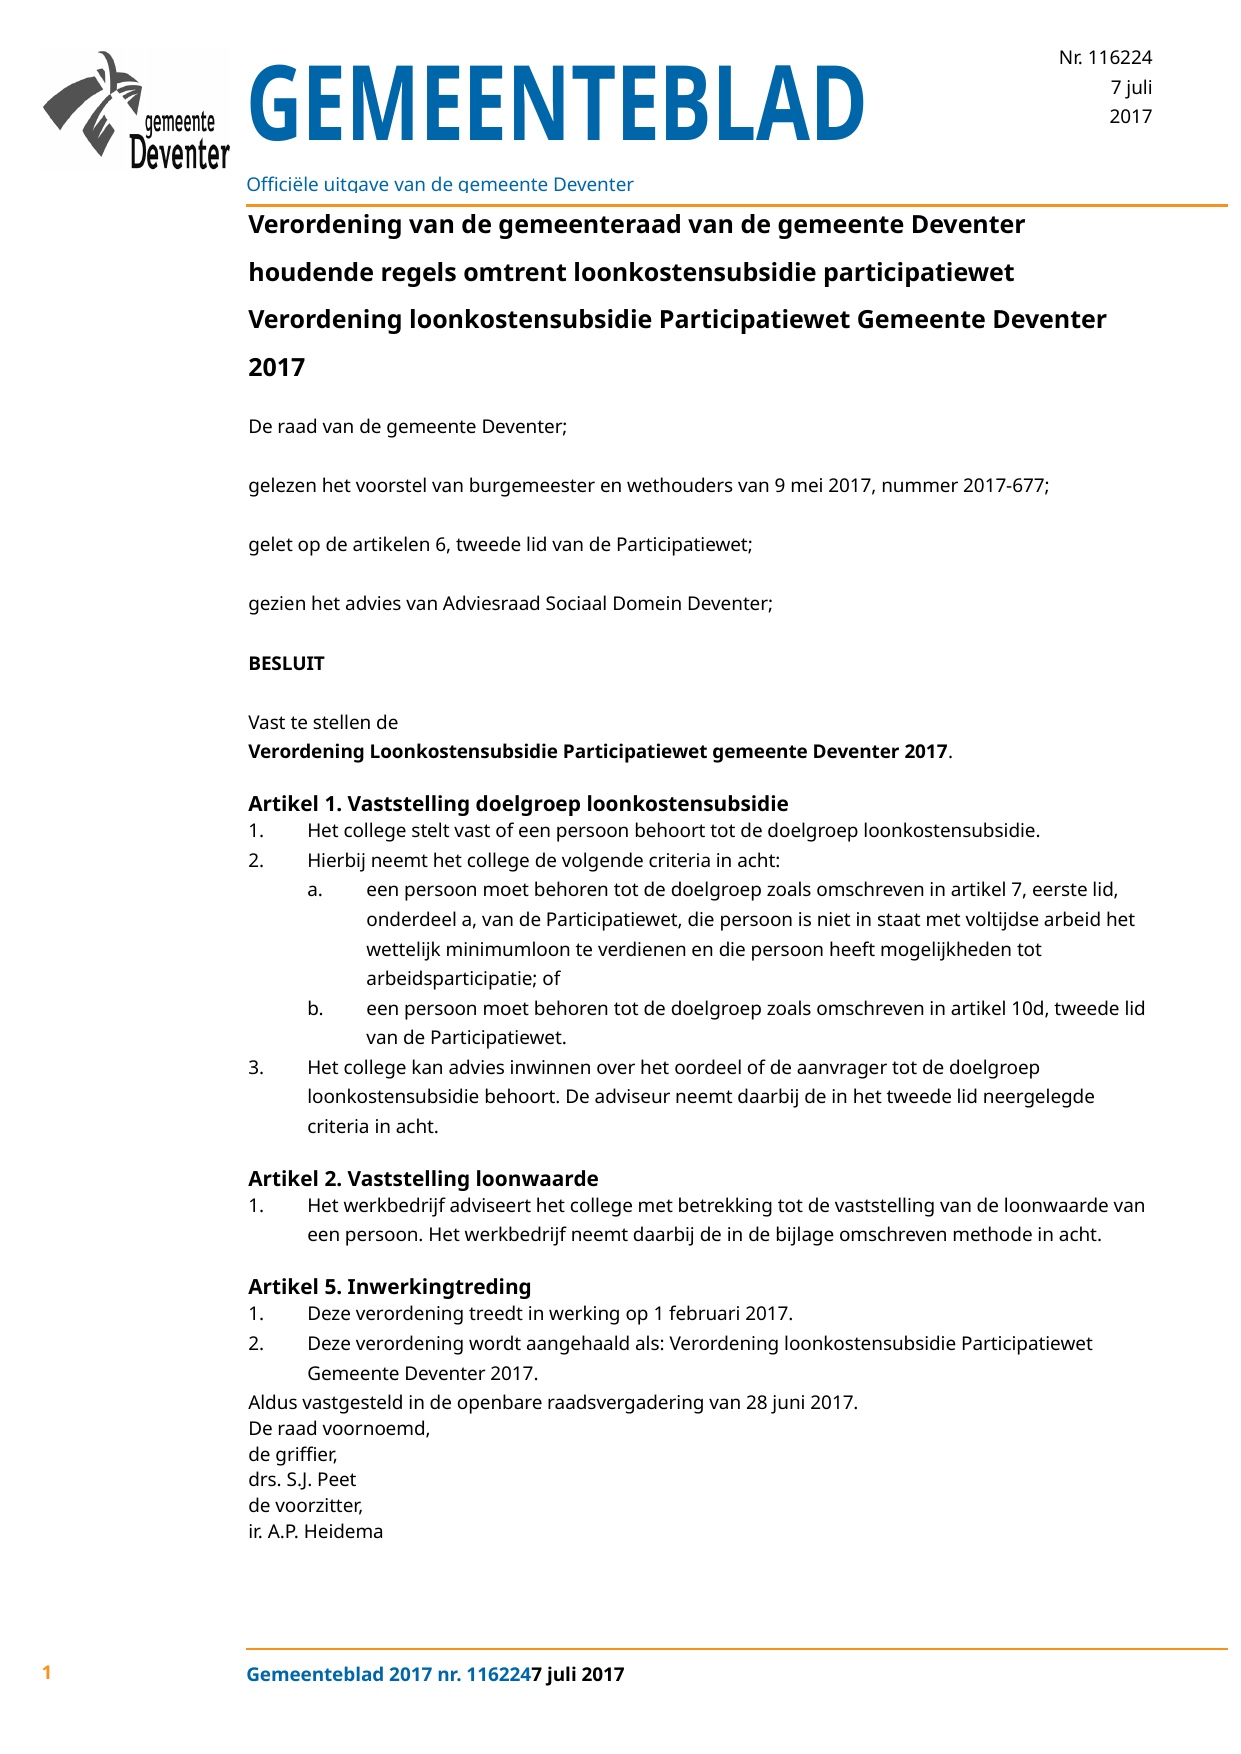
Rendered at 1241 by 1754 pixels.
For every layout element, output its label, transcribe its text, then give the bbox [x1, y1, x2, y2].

list Het werkbedrijf adviseert het college met betrekking tot de vaststelling van de loonwaarde van een persoon. Het werkbedrijf neemt daarbij de in de bijlage omschreven methode in acht. [248, 1192, 1152, 1247]
text Verordening van de gemeenteraad van de gemeente Deventer houdende regels omtrent loonkostensubsidie participatiewet Verordening loonkostensubsidie Participatiewet Gemeente Deventer 2017 [248, 207, 1152, 384]
picture [41, 47, 231, 172]
text Vast te stellen de [248, 709, 1152, 735]
list Deze verordening wordt aangehaald als: Verordening loonkostensubsidie Participatiewet Gemeente Deventer 2017. [248, 1330, 1152, 1385]
list een persoon moet behoren tot de doelgroep zoals omschreven in artikel 10d, tweede lid van de Participatiewet. [307, 995, 1152, 1050]
list Het college kan advies inwinnen over het oordeel of de aanvrager tot de doelgroep loonkostensubsidie behoort. De adviseur neemt daarbij de in het tweede lid neergelegde criteria in acht. [248, 1054, 1152, 1139]
text drs. S.J. Peet [248, 1466, 1152, 1492]
list Het college stelt vast of een persoon behoort tot de doelgroep loonkostensubsidie. [248, 817, 1152, 843]
text BESLUIT [248, 650, 1152, 676]
text Aldus vastgesteld in de openbare raadsvergadering van 28 juni 2017. [248, 1389, 1152, 1415]
text de griffier, [248, 1441, 1152, 1466]
text de voorzitter, [248, 1492, 1152, 1518]
list Deze verordening treedt in werking op 1 februari 2017. [248, 1301, 1152, 1326]
text Artikel 1. Vaststelling doelgroep loonkostensubsidie [248, 789, 1152, 817]
text ir. A.P. Heidema [248, 1518, 1152, 1544]
text De raad van de gemeente Deventer; [248, 413, 1152, 439]
text Verordening Loonkostensubsidie Participatiewet gemeente Deventer 2017. [248, 738, 1152, 764]
text Artikel 5. Inwerkingtreding [248, 1272, 1152, 1301]
text gezien het advies van Adviesraad Sociaal Domein Deventer; [248, 591, 1152, 616]
list Hierbij neemt het college de volgende criteria in acht: [248, 847, 1152, 873]
text gelezen het voorstel van burgemeester en wethouders van 9 mei 2017, nummer 2017-677; [248, 472, 1152, 498]
text Artikel 2. Vaststelling loonwaarde [248, 1164, 1152, 1192]
text gelet op de artikelen 6, tweede lid van de Participatiewet; [248, 531, 1152, 557]
text De raad voornoemd, [248, 1415, 1152, 1441]
list een persoon moet behoren tot de doelgroep zoals omschreven in artikel 7, eerste lid, onderdeel a, van de Participatiewet, die persoon is niet in staat met voltijdse arbeid het wettelijk minimumloon te verdienen en die persoon heeft mogelijkheden tot arbeidsparticipatie; of [307, 877, 1152, 991]
